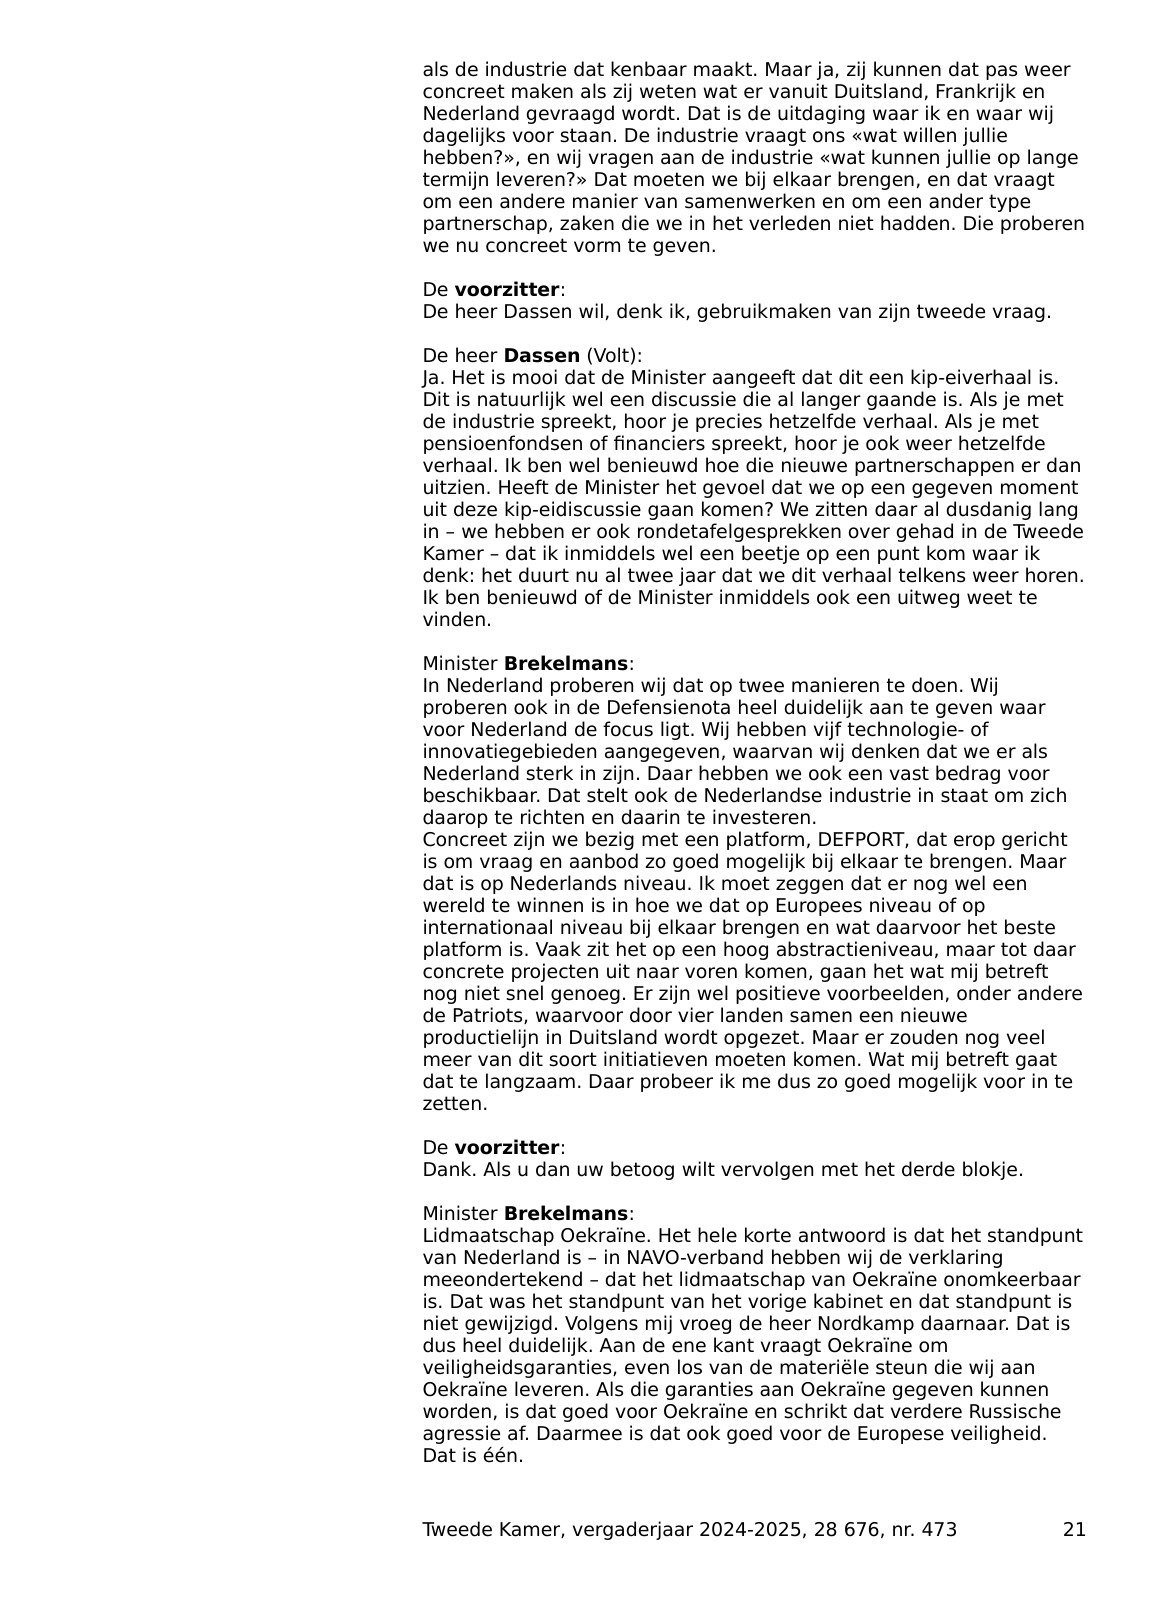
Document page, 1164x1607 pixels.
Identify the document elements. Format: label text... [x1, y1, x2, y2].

text Minister Brekelmans: [422, 653, 1087, 675]
text Dank. Als u dan uw betoog wilt vervolgen met het derde blokje. [422, 1159, 1087, 1181]
text Lidmaatschap Oekraïne. Het hele korte antwoord is dat het standpunt van Nederland is – in NAVO-verband hebben wij de verklaring meeondertekend – dat het lidmaatschap van Oekraïne onomkeerbaar is. Dat was het standpunt van het vorige kabinet en dat standpunt is niet gewijzigd. Volgens mij vroeg de heer Nordkamp daarnaar. Dat is dus heel duidelijk. Aan de ene kant vraagt Oekraïne om veiligheidsgaranties, even los van de materiële steun die wij aan Oekraïne leveren. Als die garanties aan Oekraïne gegeven kunnen worden, is dat goed voor Oekraïne en schrikt dat verdere Russische agressie af. Daarmee is dat ook goed voor de Europese veiligheid. Dat is één. [422, 1225, 1087, 1467]
text De voorzitter: [422, 279, 1087, 301]
text De heer Dassen wil, denk ik, gebruikmaken van zijn tweede vraag. [422, 301, 1087, 323]
text als de industrie dat kenbaar maakt. Maar ja, zij kunnen dat pas weer concreet maken als zij weten wat er vanuit Duitsland, Frankrijk en Nederland gevraagd wordt. Dat is de uitdaging waar ik en waar wij dagelijks voor staan. De industrie vraagt ons «wat willen jullie hebben?», en wij vragen aan de industrie «wat kunnen jullie op lange termijn leveren?» Dat moeten we bij elkaar brengen, en dat vraagt om een andere manier van samenwerken en om een ander type partnerschap, zaken die we in het verleden niet hadden. Die proberen we nu concreet vorm te geven. [422, 59, 1087, 257]
text De heer Dassen (Volt): [422, 345, 1087, 367]
text Ja. Het is mooi dat de Minister aangeeft dat dit een kip-eiverhaal is. Dit is natuurlijk wel een discussie die al langer gaande is. Als je met de industrie spreekt, hoor je precies hetzelfde verhaal. Als je met pensioenfondsen of financiers spreekt, hoor je ook weer hetzelfde verhaal. Ik ben wel benieuwd hoe die nieuwe partnerschappen er dan uitzien. Heeft de Minister het gevoel dat we op een gegeven moment uit deze kip-eidiscussie gaan komen? We zitten daar al dusdanig lang in – we hebben er ook rondetafelgesprekken over gehad in de Tweede Kamer – dat ik inmiddels wel een beetje op een punt kom waar ik denk: het duurt nu al twee jaar dat we dit verhaal telkens weer horen. Ik ben benieuwd of de Minister inmiddels ook een uitweg weet te vinden. [422, 367, 1087, 631]
text De voorzitter: [422, 1137, 1087, 1159]
text Minister Brekelmans: [422, 1203, 1087, 1225]
text Concreet zijn we bezig met een platform, DEFPORT, dat erop gericht is om vraag en aanbod zo goed mogelijk bij elkaar te brengen. Maar dat is op Nederlands niveau. Ik moet zeggen dat er nog wel een wereld te winnen is in hoe we dat op Europees niveau of op internationaal niveau bij elkaar brengen en wat daarvoor het beste platform is. Vaak zit het op een hoog abstractieniveau, maar tot daar concrete projecten uit naar voren komen, gaan het wat mij betreft nog niet snel genoeg. Er zijn wel positieve voorbeelden, onder andere de Patriots, waarvoor door vier landen samen een nieuwe productielijn in Duitsland wordt opgezet. Maar er zouden nog veel meer van dit soort initiatieven moeten komen. Wat mij betreft gaat dat te langzaam. Daar probeer ik me dus zo goed mogelijk voor in te zetten. [422, 829, 1087, 1115]
text In Nederland proberen wij dat op twee manieren te doen. Wij proberen ook in de Defensienota heel duidelijk aan te geven waar voor Nederland de focus ligt. Wij hebben vijf technologie- of innovatiegebieden aangegeven, waarvan wij denken dat we er als Nederland sterk in zijn. Daar hebben we ook een vast bedrag voor beschikbaar. Dat stelt ook de Nederlandse industrie in staat om zich daarop te richten en daarin te investeren. [422, 675, 1087, 829]
